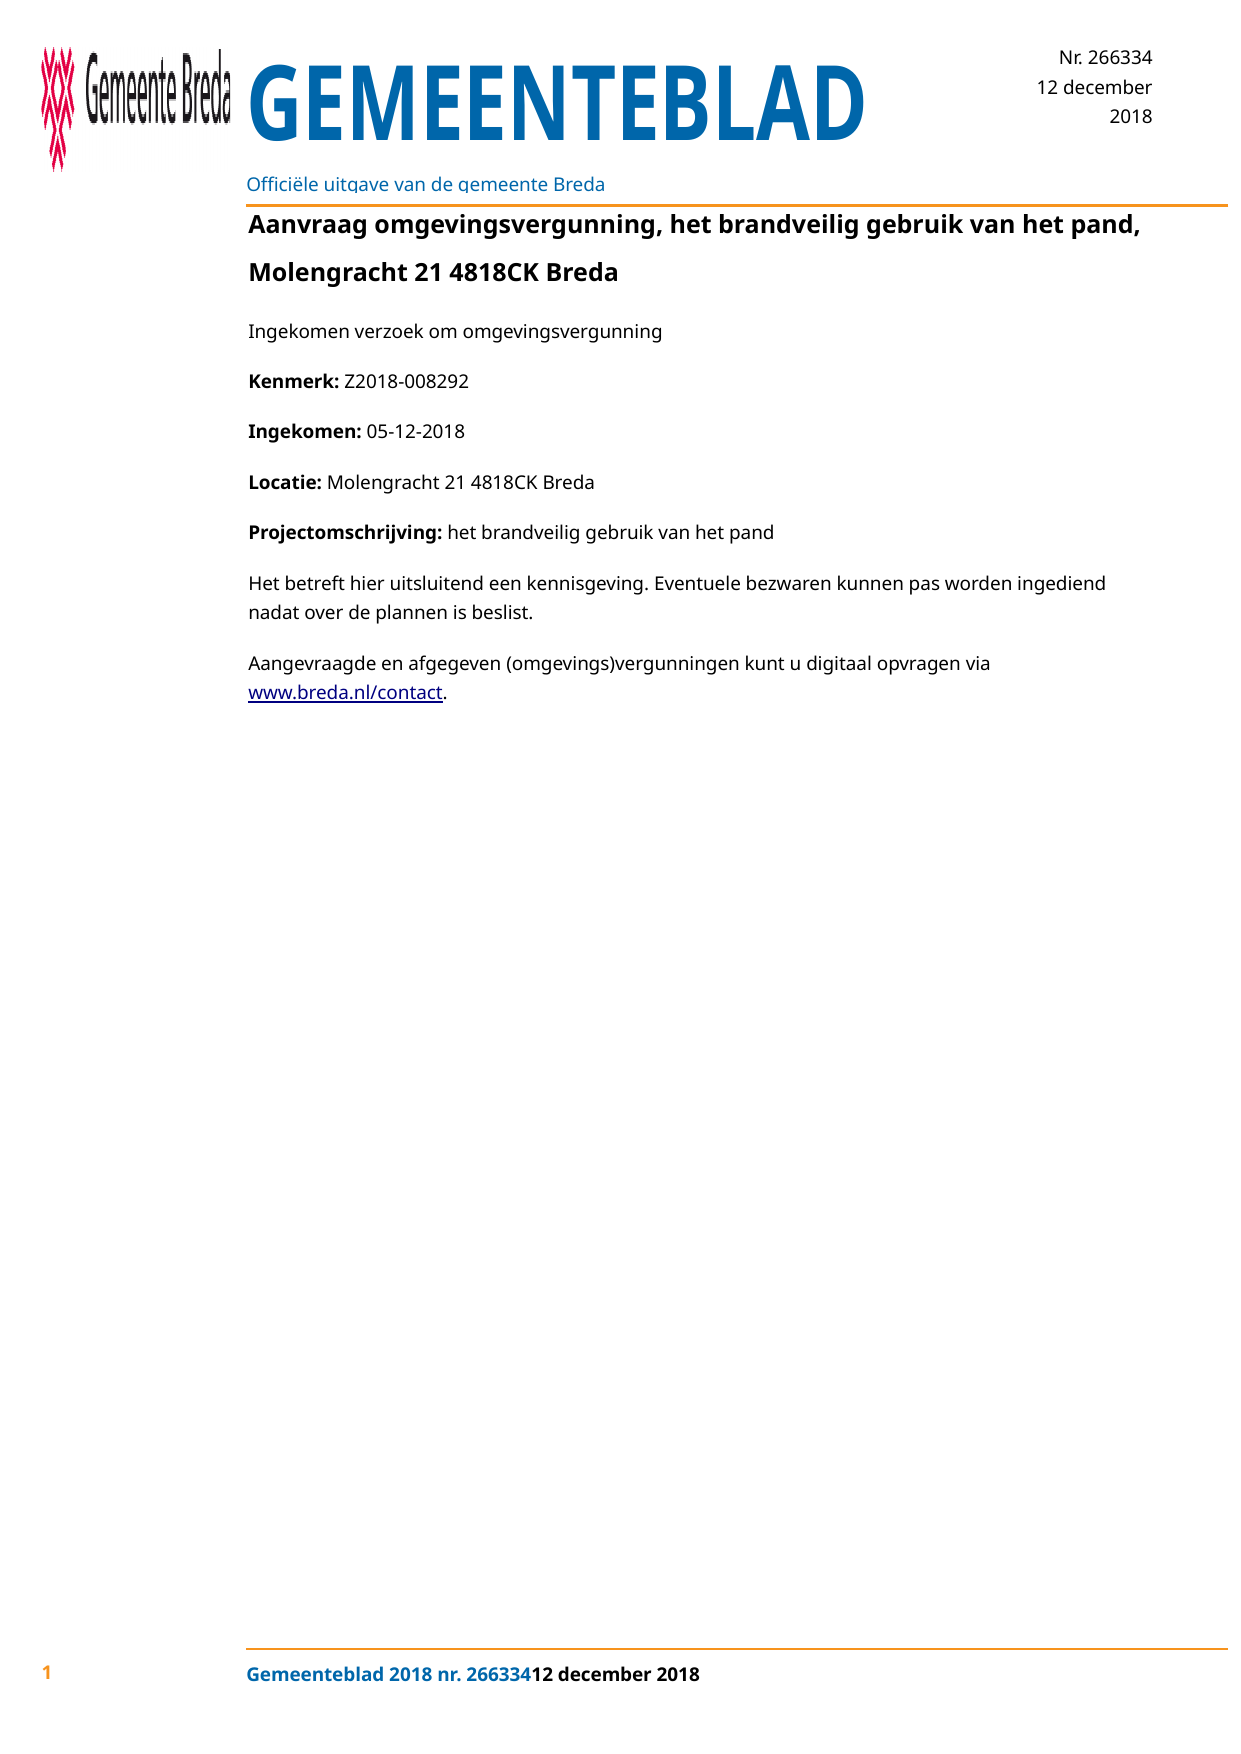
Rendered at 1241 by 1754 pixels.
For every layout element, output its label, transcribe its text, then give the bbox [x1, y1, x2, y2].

text Locatie: Molengracht 21 4818CK Breda [248, 469, 1152, 495]
text Het betreft hier uitsluitend een kennisgeving. Eventuele bezwaren kunnen pas worden ingediend nadat over de plannen is beslist. [248, 570, 1152, 625]
text Aanvraag omgevingsvergunning, het brandveilig gebruik van het pand, Molengracht 21 4818CK Breda [248, 207, 1152, 288]
text Kenmerk: Z2018-008292 [248, 368, 1152, 394]
text Aangevraagde en afgegeven (omgevings)vergunningen kunt u digitaal opvragen via www.breda.nl/contact. [248, 650, 1152, 705]
text Ingekomen: 05-12-2018 [248, 419, 1152, 444]
picture [41, 47, 231, 172]
text Ingekomen verzoek om omgevingsvergunning [248, 318, 1152, 344]
text Projectomschrijving: het brandveilig gebruik van het pand [248, 519, 1152, 545]
